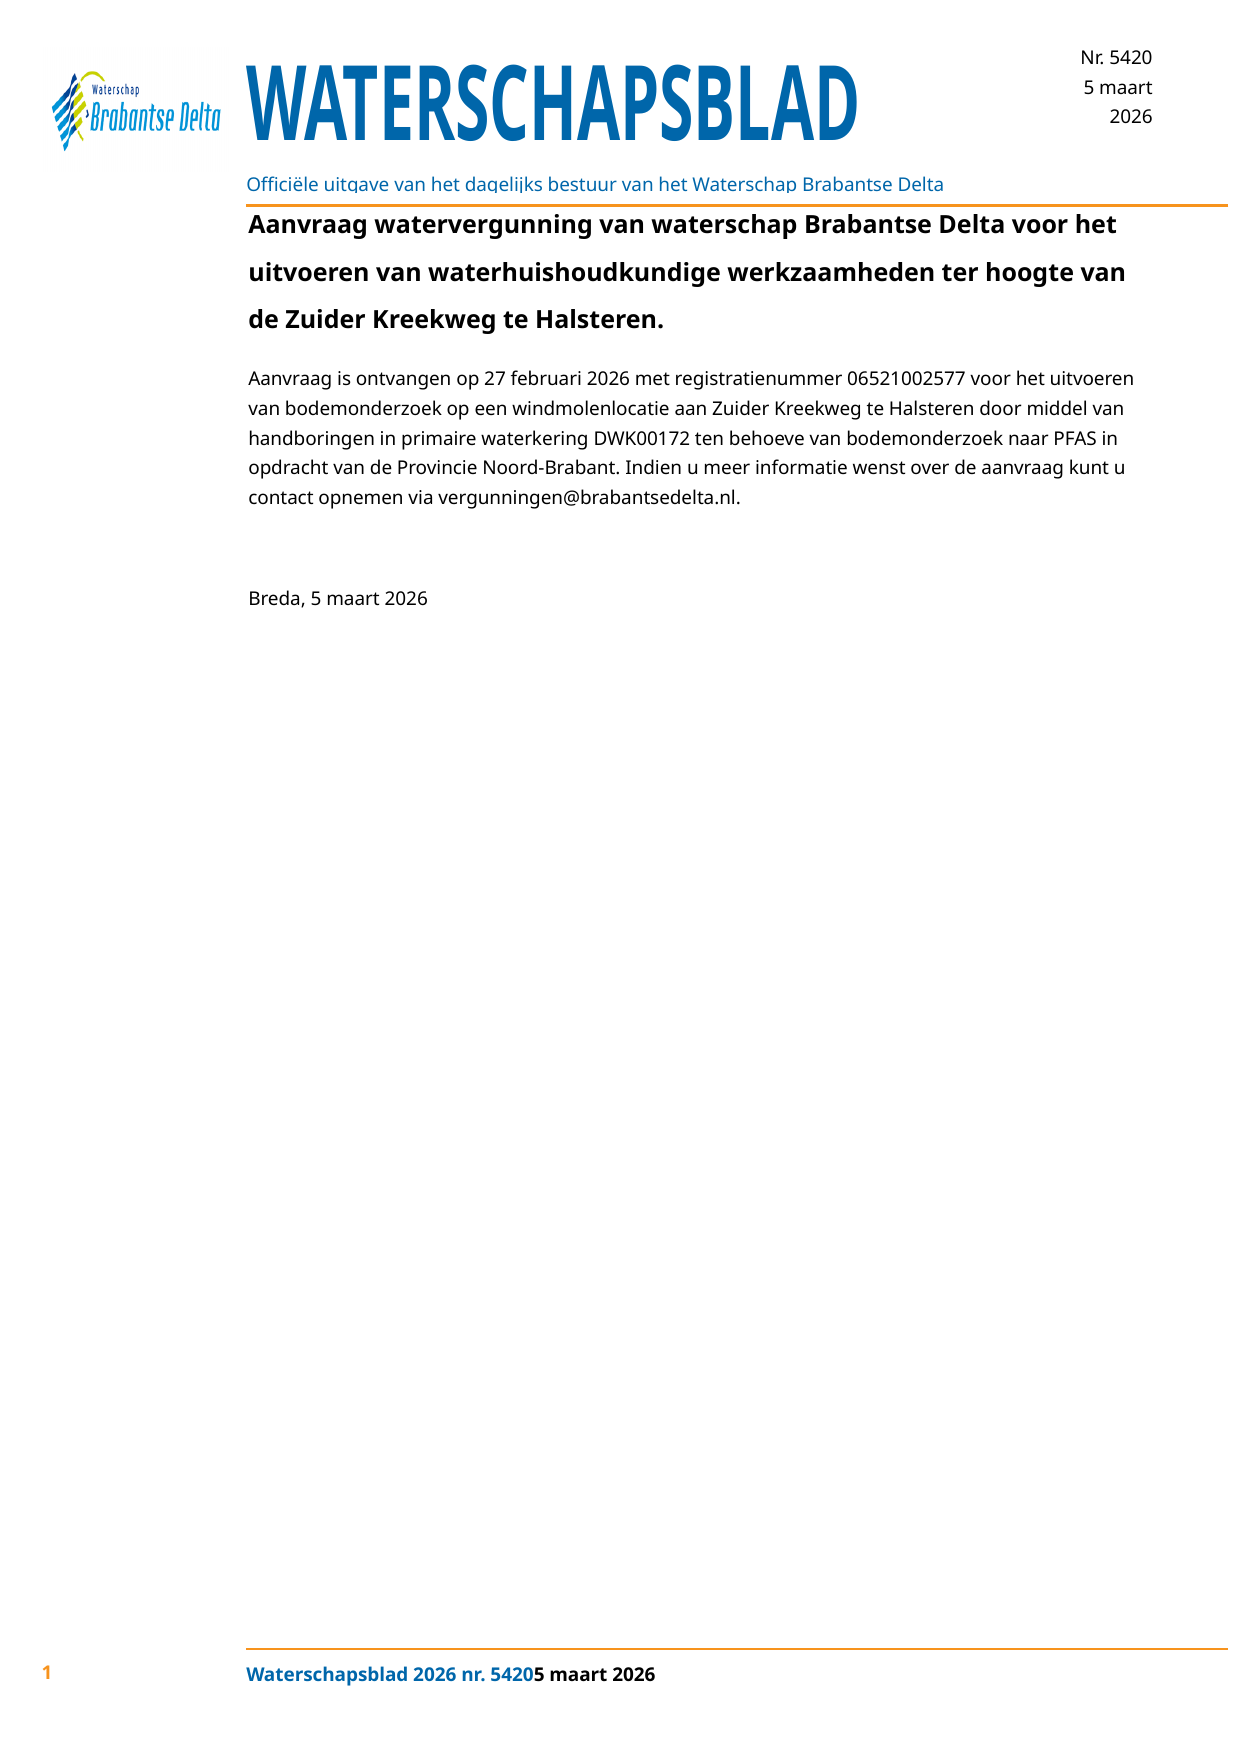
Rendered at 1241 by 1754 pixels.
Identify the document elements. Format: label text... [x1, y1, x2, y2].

text Aanvraag watervergunning van waterschap Brabantse Delta voor het uitvoeren van waterhuishoudkundige werkzaamheden ter hoogte van de Zuider Kreekweg te Halsteren. [248, 207, 1152, 336]
text Breda, 5 maart 2026 [248, 585, 1152, 610]
picture [41, 47, 231, 172]
text Aanvraag is ontvangen op 27 februari 2026 met registratienummer 06521002577 voor het uitvoeren van bodemonderzoek op een windmolenlocatie aan Zuider Kreekweg te Halsteren door middel van handboringen in primaire waterkering DWK00172 ten behoeve van bodemonderzoek naar PFAS in opdracht van de Provincie Noord-Brabant. Indien u meer informatie wenst over de aanvraag kunt u contact opnemen via vergunningen@brabantsedelta.nl. [248, 366, 1152, 509]
